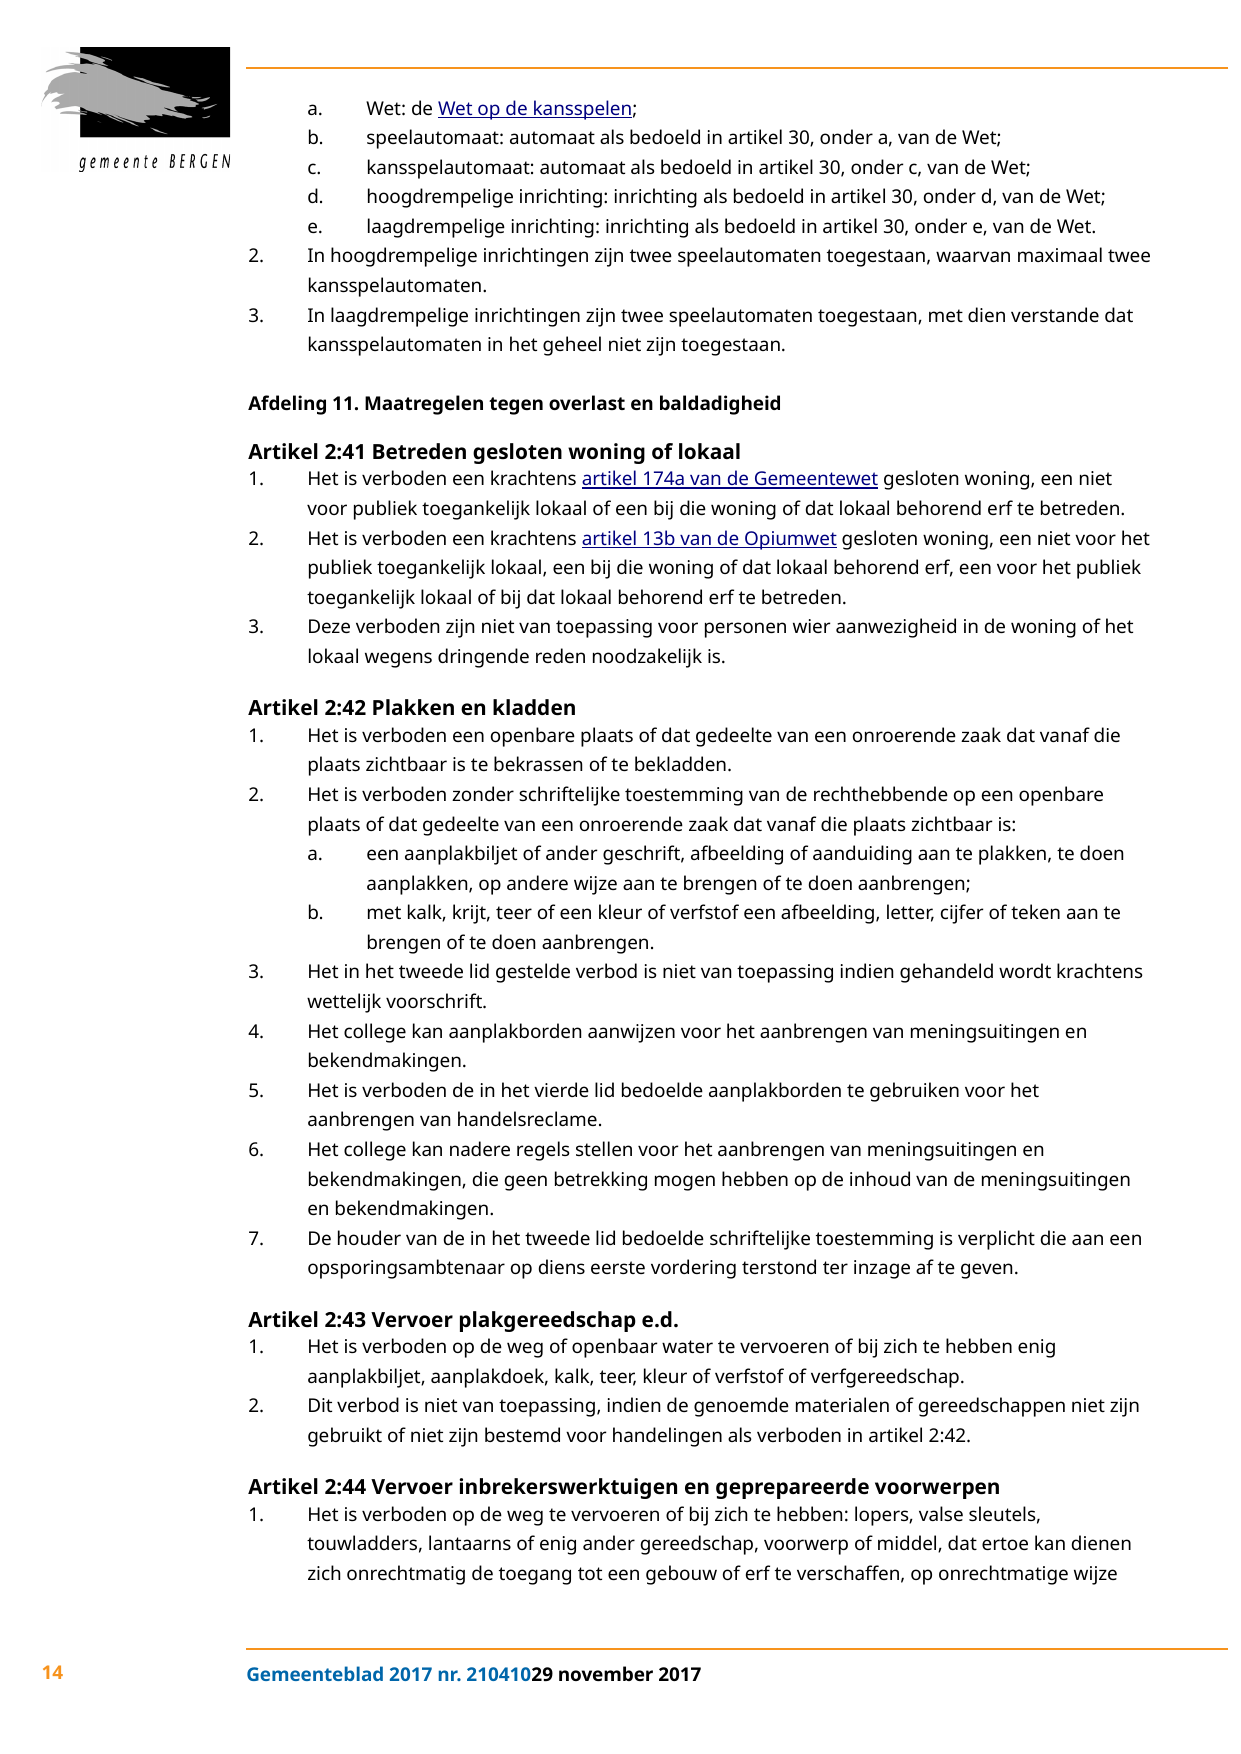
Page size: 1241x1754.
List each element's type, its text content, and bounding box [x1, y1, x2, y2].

list Het college kan nadere regels stellen voor het aanbrengen van meningsuitingen en bekendmakingen, die geen betrekking mogen hebben op de inhoud van de meningsuitingen en bekendmakingen. [248, 1136, 1152, 1221]
list In laagdrempelige inrichtingen zijn twee speelautomaten toegestaan, met dien verstande dat kansspelautomaten in het geheel niet zijn toegestaan. [248, 302, 1152, 357]
list Het in het tweede lid gestelde verbod is niet van toepassing indien gehandeld wordt krachtens wettelijk voorschrift. [248, 959, 1152, 1014]
text Afdeling 11. Maatregelen tegen overlast en baldadigheid [248, 391, 1152, 416]
list Het is verboden zonder schriftelijke toestemming van de rechthebbende op een openbare plaats of dat gedeelte van een onroerende zaak dat vanaf die plaats zichtbaar is: [248, 781, 1152, 836]
list Wet: de Wet op de kansspelen; [307, 95, 1152, 121]
list Het college kan aanplakborden aanwijzen voor het aanbrengen van meningsuitingen en bekendmakingen. [248, 1018, 1152, 1073]
list De houder van de in het tweede lid bedoelde schriftelijke toestemming is verplicht die aan een opsporingsambtenaar op diens eerste vordering terstond ter inzage af te geven. [248, 1225, 1152, 1280]
list hoogdrempelige inrichting: inrichting als bedoeld in artikel 30, onder d, van de Wet; [307, 183, 1152, 209]
picture [41, 47, 231, 172]
list Het is verboden op de weg of openbaar water te vervoeren of bij zich te hebben enig aanplakbiljet, aanplakdoek, kalk, teer, kleur of verfstof of verfgereedschap. [248, 1333, 1152, 1389]
list Het is verboden op de weg te vervoeren of bij zich te hebben: lopers, valse sleutels, touwladders, lantaarns of enig ander gereedschap, voorwerp of middel, dat ertoe kan dienen zich onrechtmatig de toegang tot een gebouw of erf te verschaffen, op onrechtmatige wijze [248, 1501, 1152, 1586]
list kansspelautomaat: automaat als bedoeld in artikel 30, onder c, van de Wet; [307, 154, 1152, 180]
list laagdrempelige inrichting: inrichting als bedoeld in artikel 30, onder e, van de Wet. [307, 213, 1152, 239]
list met kalk, krijt, teer of een kleur of verfstof een afbeelding, letter, cijfer of teken aan te brengen of te doen aanbrengen. [307, 899, 1152, 955]
list Het is verboden een krachtens artikel 174a van de Gemeentewet gesloten woning, een niet voor publiek toegankelijk lokaal of een bij die woning of dat lokaal behorend erf te betreden. [248, 466, 1152, 521]
list een aanplakbiljet of ander geschrift, afbeelding of aanduiding aan te plakken, te doen aanplakken, op andere wijze aan te brengen of te doen aanbrengen; [307, 840, 1152, 896]
text Artikel 2:43 Vervoer plakgereedschap e.d. [248, 1305, 1152, 1333]
list Het is verboden de in het vierde lid bedoelde aanplakborden te gebruiken voor het aanbrengen van handelsreclame. [248, 1077, 1152, 1132]
list Deze verboden zijn niet van toepassing voor personen wier aanwezigheid in de woning of het lokaal wegens dringende reden noodzakelijk is. [248, 613, 1152, 669]
list In hoogdrempelige inrichtingen zijn twee speelautomaten toegestaan, waarvan maximaal twee kansspelautomaten. [248, 243, 1152, 298]
text Artikel 2:41 Betreden gesloten woning of lokaal [248, 437, 1152, 466]
list Dit verbod is niet van toepassing, indien de genoemde materialen of gereedschappen niet zijn gebruikt of niet zijn bestemd voor handelingen als verboden in artikel 2:42. [248, 1392, 1152, 1448]
text Artikel 2:42 Plakken en kladden [248, 693, 1152, 722]
list Het is verboden een krachtens artikel 13b van de Opiumwet gesloten woning, een niet voor het publiek toegankelijk lokaal, een bij die woning of dat lokaal behorend erf, een voor het publiek toegankelijk lokaal of bij dat lokaal behorend erf te betreden. [248, 525, 1152, 610]
list Het is verboden een openbare plaats of dat gedeelte van een onroerende zaak dat vanaf die plaats zichtbaar is te bekrassen of te bekladden. [248, 722, 1152, 777]
text Artikel 2:44 Vervoer inbrekerswerktuigen en geprepareerde voorwerpen [248, 1472, 1152, 1501]
list speelautomaat: automaat als bedoeld in artikel 30, onder a, van de Wet; [307, 124, 1152, 150]
